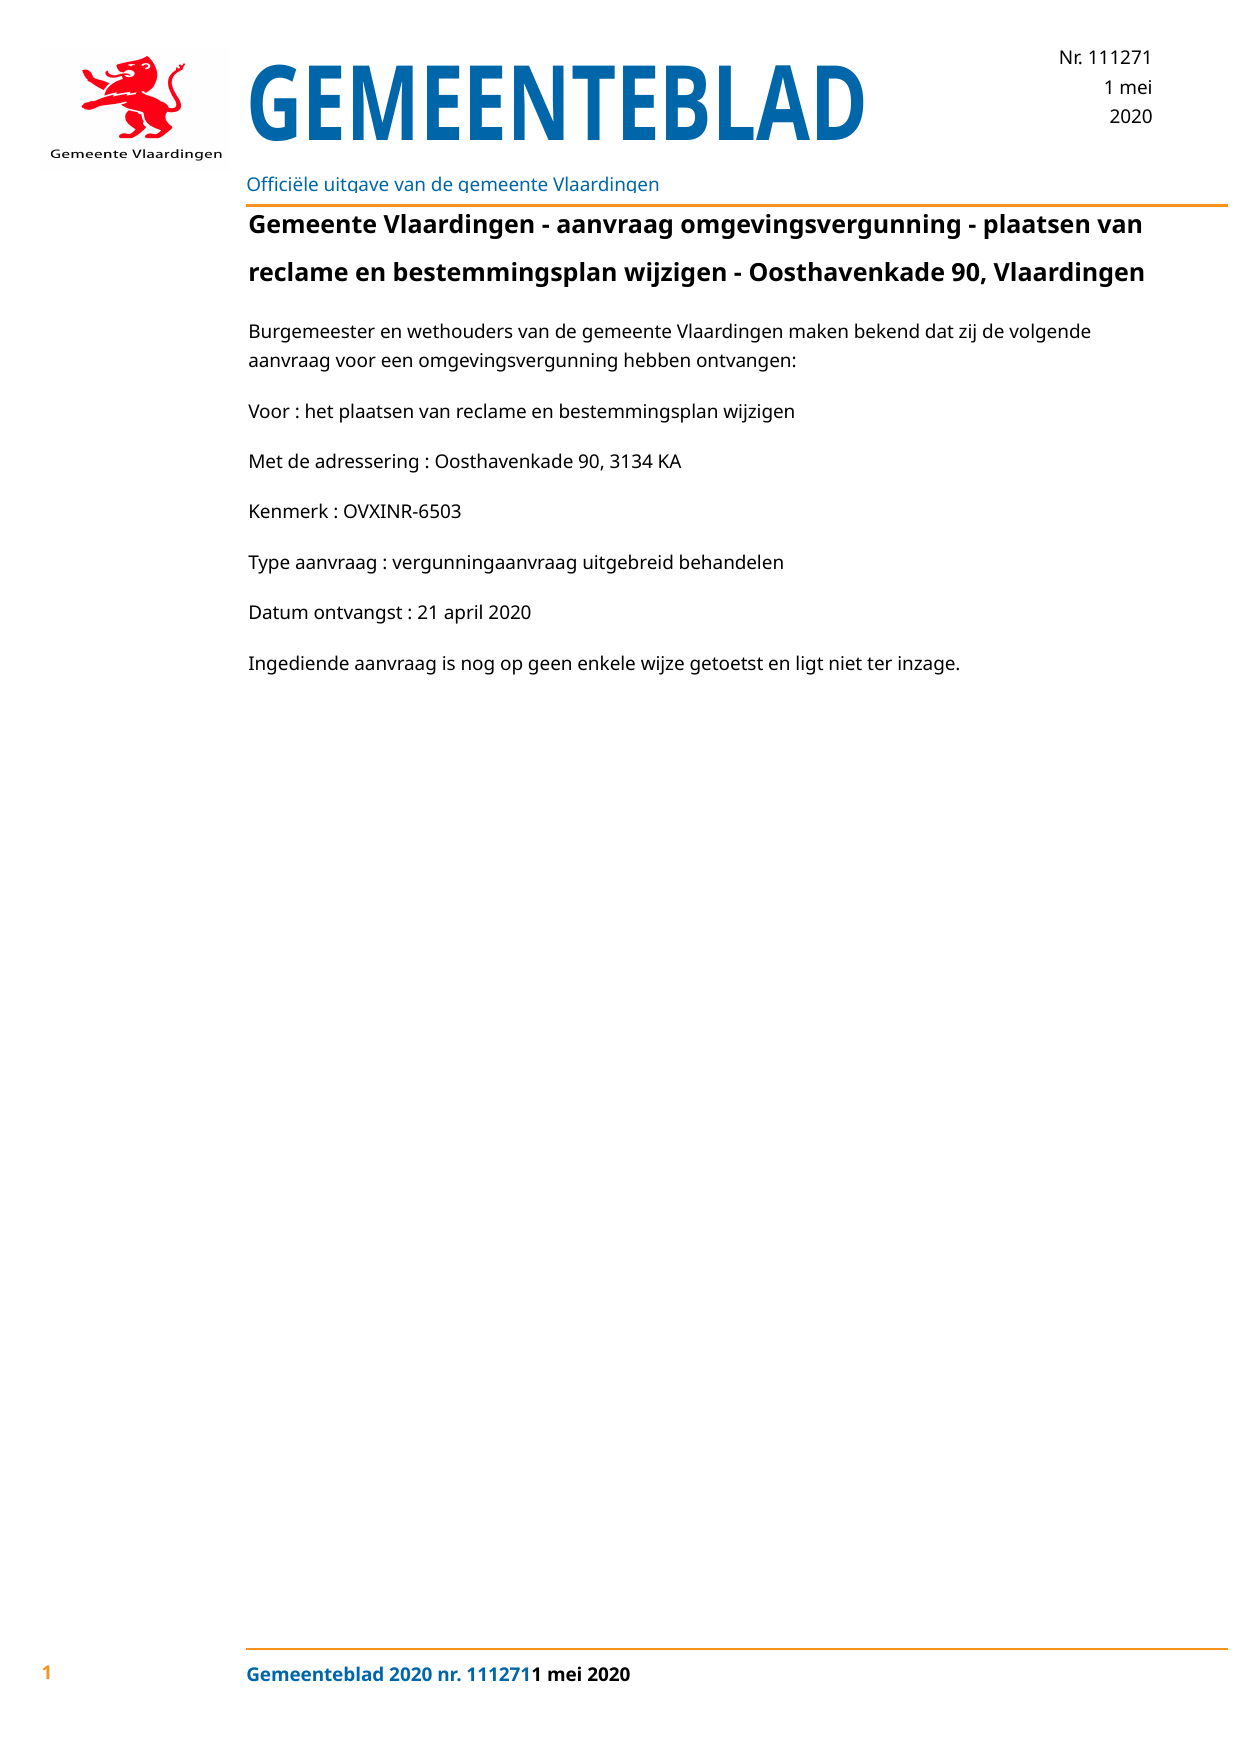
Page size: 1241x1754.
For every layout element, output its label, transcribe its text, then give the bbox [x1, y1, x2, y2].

text Type aanvraag : vergunningaanvraag uitgebreid behandelen [248, 549, 1152, 575]
text Voor : het plaatsen van reclame en bestemmingsplan wijzigen [248, 398, 1152, 424]
text Gemeente Vlaardingen - aanvraag omgevingsvergunning - plaatsen van reclame en bestemmingsplan wijzigen - Oosthavenkade 90, Vlaardingen [248, 207, 1152, 288]
text Burgemeester en wethouders van de gemeente Vlaardingen maken bekend dat zij de volgende aanvraag voor een omgevingsvergunning hebben ontvangen: [248, 318, 1152, 373]
text Met de adressering : Oosthavenkade 90, 3134 KA [248, 448, 1152, 474]
picture [41, 47, 231, 172]
text Datum ontvangst : 21 april 2020 [248, 599, 1152, 625]
text Kenmerk : OVXINR-6503 [248, 499, 1152, 524]
text Ingediende aanvraag is nog op geen enkele wijze getoetst en ligt niet ter inzage. [248, 650, 1152, 676]
